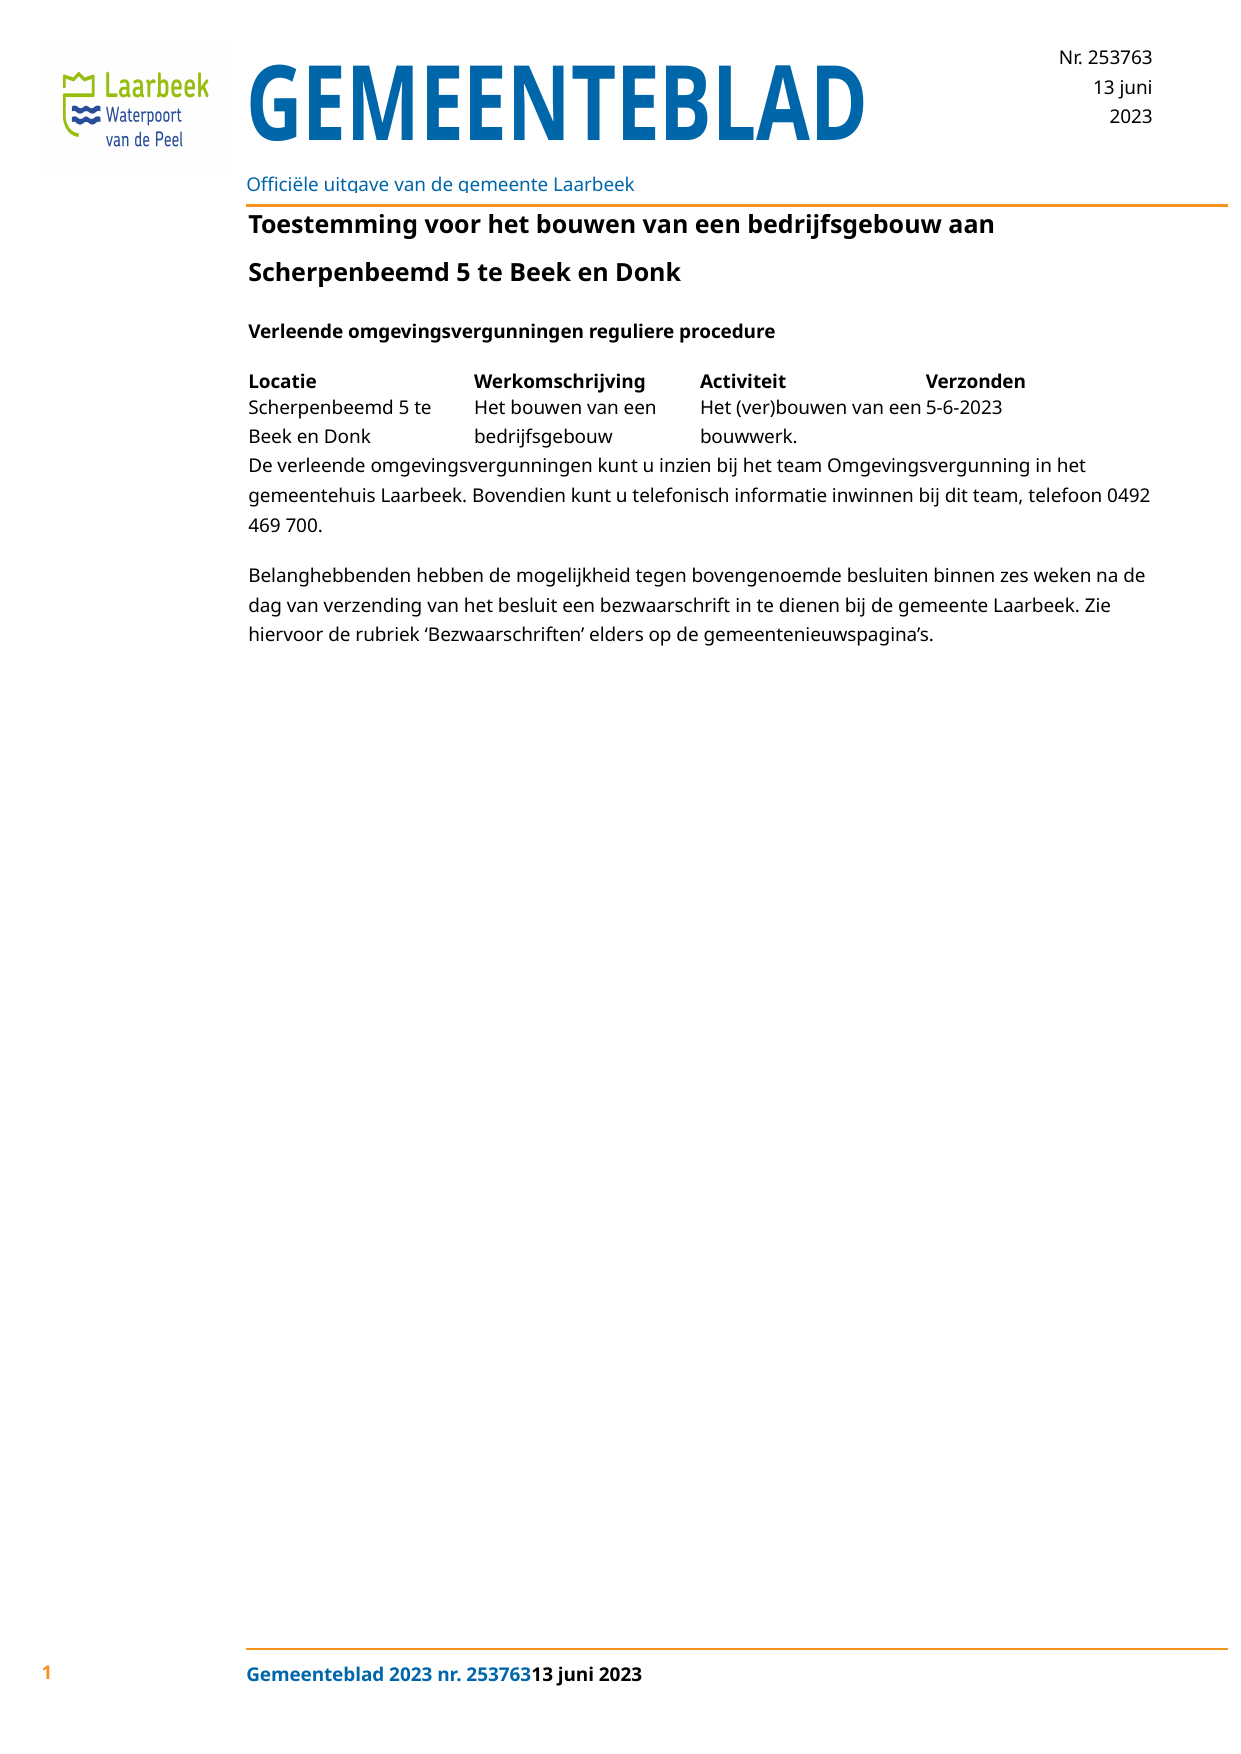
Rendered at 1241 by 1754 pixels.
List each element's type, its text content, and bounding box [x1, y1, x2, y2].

table_header Activiteit [700, 369, 926, 394]
table_header Verzonden [926, 369, 1152, 394]
table_cell Scherpenbeemd 5 te Beek en Donk [248, 394, 474, 449]
text Belanghebbenden hebben de mogelijkheid tegen bovengenoemde besluiten binnen zes weken na de dag van verzending van het besluit een bezwaarschrift in te dienen bij de gemeente Laarbeek. Zie hiervoor de rubriek ‘Bezwaarschriften’ elders op de gemeentenieuwspagina’s. [248, 562, 1152, 647]
table_header Werkomschrijving [474, 369, 700, 394]
text Toestemming voor het bouwen van een bedrijfsgebouw aan Scherpenbeemd 5 te Beek en Donk [248, 207, 1152, 288]
picture [41, 47, 231, 172]
table_header Locatie [248, 369, 474, 394]
text Verleende omgevingsvergunningen reguliere procedure [248, 318, 1152, 344]
table_cell 5-6-2023 [926, 394, 1152, 449]
table_cell Het (ver)bouwen van een bouwwerk. [700, 394, 926, 449]
text De verleende omgevingsvergunningen kunt u inzien bij het team Omgevingsvergunning in het gemeentehuis Laarbeek. Bovendien kunt u telefonisch informatie inwinnen bij dit team, telefoon 0492 469 700. [248, 453, 1152, 538]
table_cell Het bouwen van een bedrijfsgebouw [474, 394, 700, 449]
